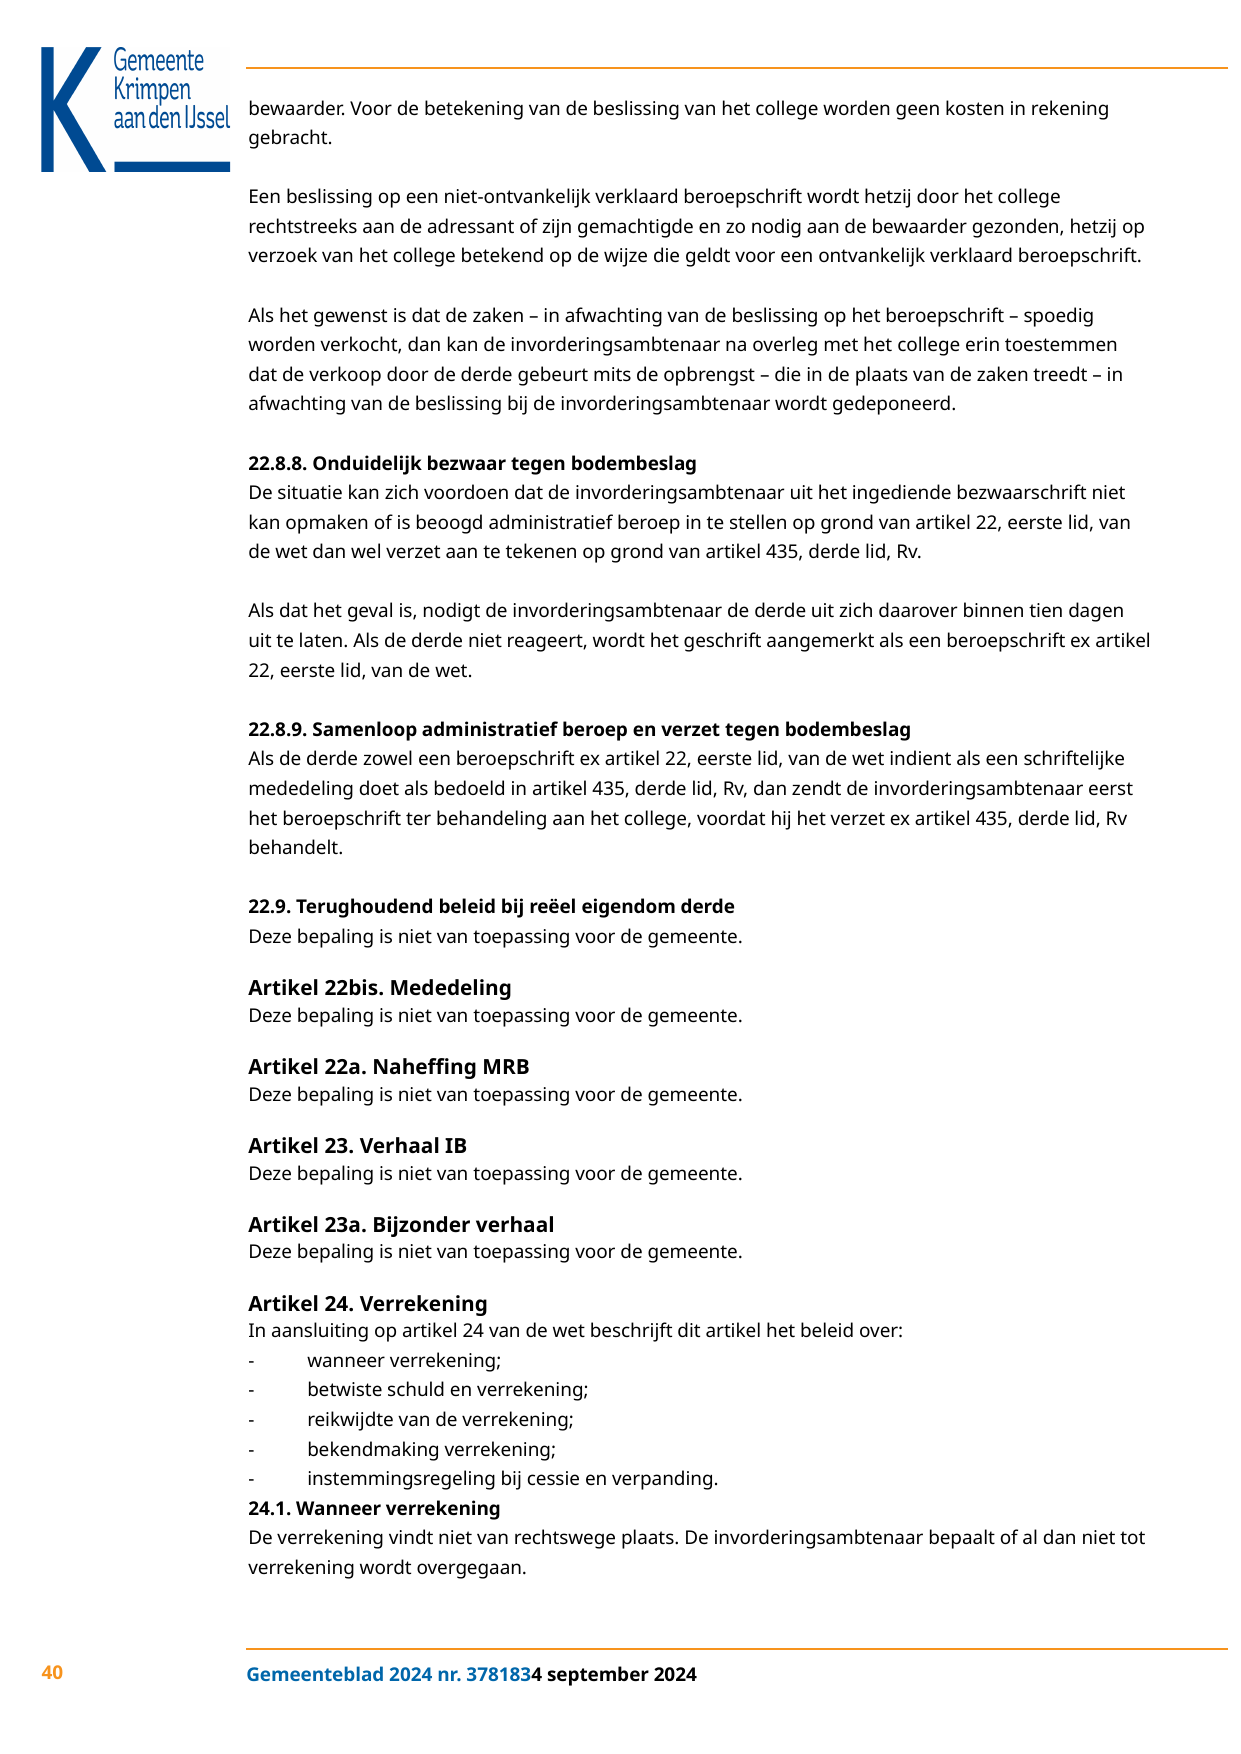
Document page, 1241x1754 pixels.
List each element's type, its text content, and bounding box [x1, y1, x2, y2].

text 24.1. Wanneer verrekening [248, 1495, 1152, 1521]
text Als dat het geval is, nodigt de invorderingsambtenaar de derde uit zich daarover binnen tien dagen uit te laten. Als de derde niet reageert, wordt het geschrift aangemerkt als een beroepschrift ex artikel 22, eerste lid, van de wet. [248, 598, 1152, 683]
text De verrekening vindt niet van rechtswege plaats. De invorderingsambtenaar bepaalt of al dan niet tot verrekening wordt overgegaan. [248, 1524, 1152, 1580]
text Artikel 23a. Bijzonder verhaal [248, 1210, 1152, 1238]
text In aansluiting op artikel 24 van de wet beschrijft dit artikel het beleid over: [248, 1317, 1152, 1343]
list reikwijdte van de verrekening; [248, 1406, 1152, 1432]
text Deze bepaling is niet van toepassing voor de gemeente. [248, 1002, 1152, 1028]
text De situatie kan zich voordoen dat de invorderingsambtenaar uit het ingediende bezwaarschrift niet kan opmaken of is beoogd administratief beroep in te stellen op grond van artikel 22, eerste lid, van de wet dan wel verzet aan te tekenen op grond van artikel 435, derde lid, Rv. [248, 479, 1152, 564]
text Artikel 22a. Naheffing MRB [248, 1052, 1152, 1081]
picture [41, 47, 231, 172]
list wanneer verrekening; [248, 1347, 1152, 1373]
text Deze bepaling is niet van toepassing voor de gemeente. [248, 1160, 1152, 1185]
text 22.8.9. Samenloop administratief beroep en verzet tegen bodembeslag [248, 716, 1152, 742]
text Als de derde zowel een beroepschrift ex artikel 22, eerste lid, van de wet indient als een schriftelijke mededeling doet als bedoeld in artikel 435, derde lid, Rv, dan zendt de invorderingsambtenaar eerst het beroepschrift ter behandeling aan het college, voordat hij het verzet ex artikel 435, derde lid, Rv behandelt. [248, 746, 1152, 860]
text bewaarder. Voor de betekening van de beslissing van het college worden geen kosten in rekening gebracht. [248, 95, 1152, 150]
text Artikel 23. Verhaal IB [248, 1131, 1152, 1160]
text Deze bepaling is niet van toepassing voor de gemeente. [248, 1238, 1152, 1264]
list betwiste schuld en verrekening; [248, 1377, 1152, 1402]
text Een beslissing op een niet-ontvankelijk verklaard beroepschrift wordt hetzij door het college rechtstreeks aan de adressant of zijn gemachtigde en zo nodig aan de bewaarder gezonden, hetzij op verzoek van het college betekend op de wijze die geldt voor een ontvankelijk verklaard beroepschrift. [248, 183, 1152, 268]
text Artikel 22bis. Mededeling [248, 973, 1152, 1002]
text 22.9. Terughoudend beleid bij reëel eigendom derde [248, 893, 1152, 919]
text Als het gewenst is dat de zaken – in afwachting van de beslissing op het beroepschrift – spoedig worden verkocht, dan kan de invorderingsambtenaar na overleg met het college erin toestemmen dat de verkoop door de derde gebeurt mits de opbrengst – die in de plaats van de zaken treedt – in afwachting van de beslissing bij de invorderingsambtenaar wordt gedeponeerd. [248, 302, 1152, 416]
list bekendmaking verrekening; [248, 1436, 1152, 1461]
text Artikel 24. Verrekening [248, 1289, 1152, 1317]
list instemmingsregeling bij cessie en verpanding. [248, 1465, 1152, 1491]
text Deze bepaling is niet van toepassing voor de gemeente. [248, 923, 1152, 949]
text 22.8.8. Onduidelijk bezwaar tegen bodembeslag [248, 450, 1152, 476]
text Deze bepaling is niet van toepassing voor de gemeente. [248, 1081, 1152, 1107]
